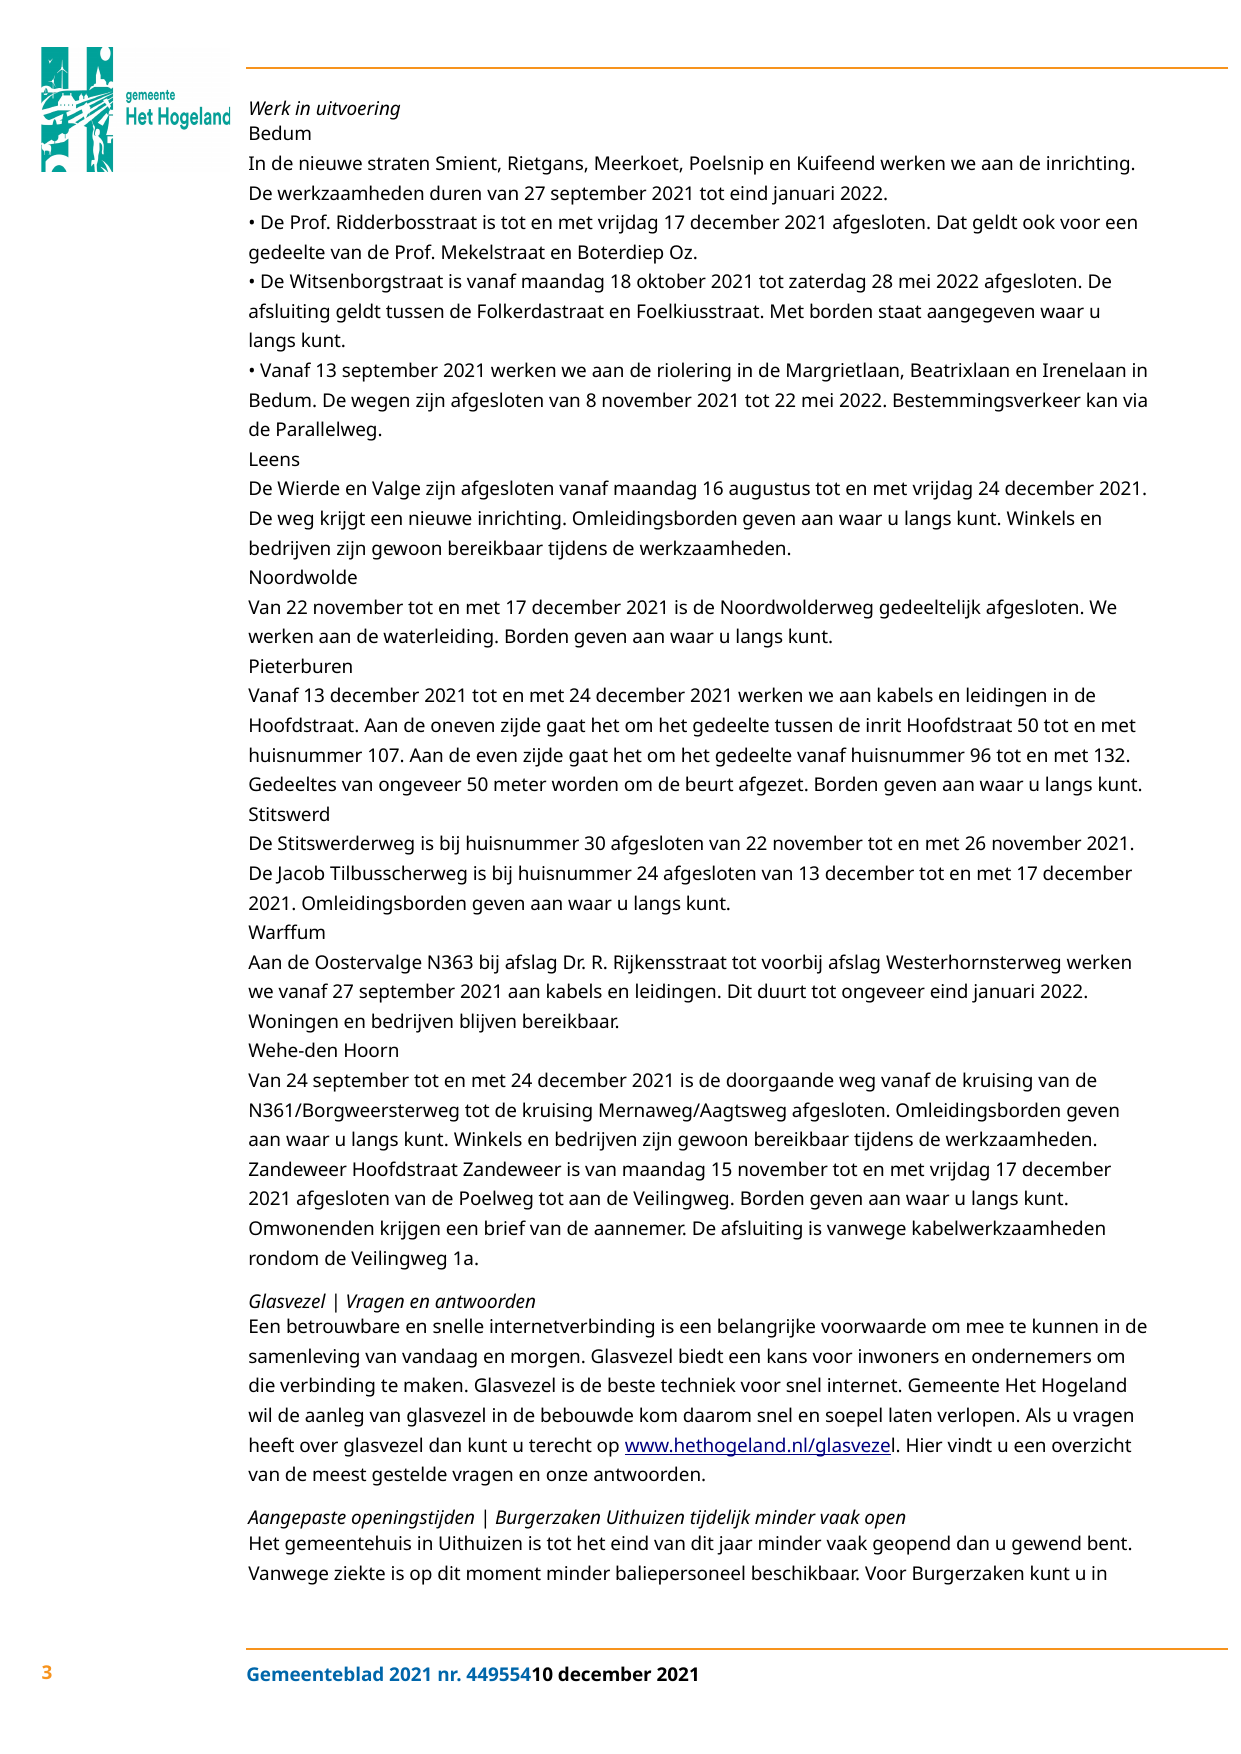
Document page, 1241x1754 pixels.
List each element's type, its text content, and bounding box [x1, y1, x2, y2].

text Glasvezel | Vragen en antwoorden [248, 1288, 1152, 1313]
text Een betrouwbare en snelle internetverbinding is een belangrijke voorwaarde om mee te kunnen in de samenleving van vandaag en morgen. Glasvezel biedt een kans voor inwoners en ondernemers om die verbinding te maken. Glasvezel is de beste techniek voor snel internet. Gemeente Het Hogeland wil de aanleg van glasvezel in de bebouwde kom daarom snel en soepel laten verlopen. Als u vragen heeft over glasvezel dan kunt u terecht op www.hethogeland.nl/glasvezel. Hier vindt u een overzicht van de meest gestelde vragen en onze antwoorden. [248, 1313, 1152, 1487]
text Het gemeentehuis in Uithuizen is tot het eind van dit jaar minder vaak geopend dan u gewend bent. Vanwege ziekte is op dit moment minder baliepersoneel beschikbaar. Voor Burgerzaken kunt u in [248, 1530, 1152, 1586]
text • De Prof. Ridderbosstraat is tot en met vrijdag 17 december 2021 afgesloten. Dat geldt ook voor een gedeelte van de Prof. Mekelstraat en Boterdiep Oz. [248, 209, 1152, 264]
text Van 22 november tot en met 17 december 2021 is de Noordwolderweg gedeeltelijk afgesloten. We werken aan de waterleiding. Borden geven aan waar u langs kunt. [248, 594, 1152, 649]
text De Wierde en Valge zijn afgesloten vanaf maandag 16 augustus tot en met vrijdag 24 december 2021. De weg krijgt een nieuwe inrichting. Omleidingsborden geven aan waar u langs kunt. Winkels en bedrijven zijn gewoon bereikbaar tijdens de werkzaamheden. [248, 476, 1152, 560]
text Wehe-den Hoorn [248, 1038, 1152, 1063]
text Aan de Oostervalge N363 bij afslag Dr. R. Rijkensstraat tot voorbij afslag Westerhornsterweg werken we vanaf 27 september 2021 aan kabels en leidingen. Dit duurt tot ongeveer eind januari 2022. Woningen en bedrijven blijven bereikbaar. [248, 949, 1152, 1034]
text Werk in uitvoering [248, 95, 1152, 121]
text Warffum [248, 919, 1152, 945]
text Bedum [248, 121, 1152, 146]
text De Jacob Tilbusscherweg is bij huisnummer 24 afgesloten van 13 december tot en met 17 december 2021. Omleidingsborden geven aan waar u langs kunt. [248, 860, 1152, 915]
text Zandeweer Hoofdstraat Zandeweer is van maandag 15 november tot en met vrijdag 17 december 2021 afgesloten van de Poelweg tot aan de Veilingweg. Borden geven aan waar u langs kunt. Omwonenden krijgen een brief van de aannemer. De afsluiting is vanwege kabelwerkzaamheden rondom de Veilingweg 1a. [248, 1156, 1152, 1270]
picture [41, 47, 231, 172]
text Van 24 september tot en met 24 december 2021 is de doorgaande weg vanaf de kruising van de N361/Borgweersterweg tot de kruising Mernaweg/Aagtsweg afgesloten. Omleidingsborden geven aan waar u langs kunt. Winkels en bedrijven zijn gewoon bereikbaar tijdens de werkzaamheden. [248, 1067, 1152, 1152]
text Noordwolde [248, 564, 1152, 590]
text Vanaf 13 december 2021 tot en met 24 december 2021 werken we aan kabels en leidingen in de Hoofdstraat. Aan de oneven zijde gaat het om het gedeelte tussen de inrit Hoofdstraat 50 tot en met huisnummer 107. Aan de even zijde gaat het om het gedeelte vanaf huisnummer 96 tot en met 132. Gedeeltes van ongeveer 50 meter worden om de beurt afgezet. Borden geven aan waar u langs kunt. [248, 683, 1152, 797]
text Pieterburen [248, 653, 1152, 679]
text In de nieuwe straten Smient, Rietgans, Meerkoet, Poelsnip en Kuifeend werken we aan de inrichting. De werkzaamheden duren van 27 september 2021 tot eind januari 2022. [248, 150, 1152, 205]
text • De Witsenborgstraat is vanaf maandag 18 oktober 2021 tot zaterdag 28 mei 2022 afgesloten. De afsluiting geldt tussen de Folkerdastraat en Foelkiusstraat. Met borden staat aangegeven waar u langs kunt. [248, 268, 1152, 353]
text Stitswerd [248, 801, 1152, 827]
text De Stitswerderweg is bij huisnummer 30 afgesloten van 22 november tot en met 26 november 2021. [248, 831, 1152, 856]
text • Vanaf 13 september 2021 werken we aan de riolering in de Margrietlaan, Beatrixlaan en Irenelaan in Bedum. De wegen zijn afgesloten van 8 november 2021 tot 22 mei 2022. Bestemmingsverkeer kan via de Parallelweg. [248, 357, 1152, 442]
text Leens [248, 446, 1152, 472]
text Aangepaste openingstijden | Burgerzaken Uithuizen tijdelijk minder vaak open [248, 1504, 1152, 1530]
